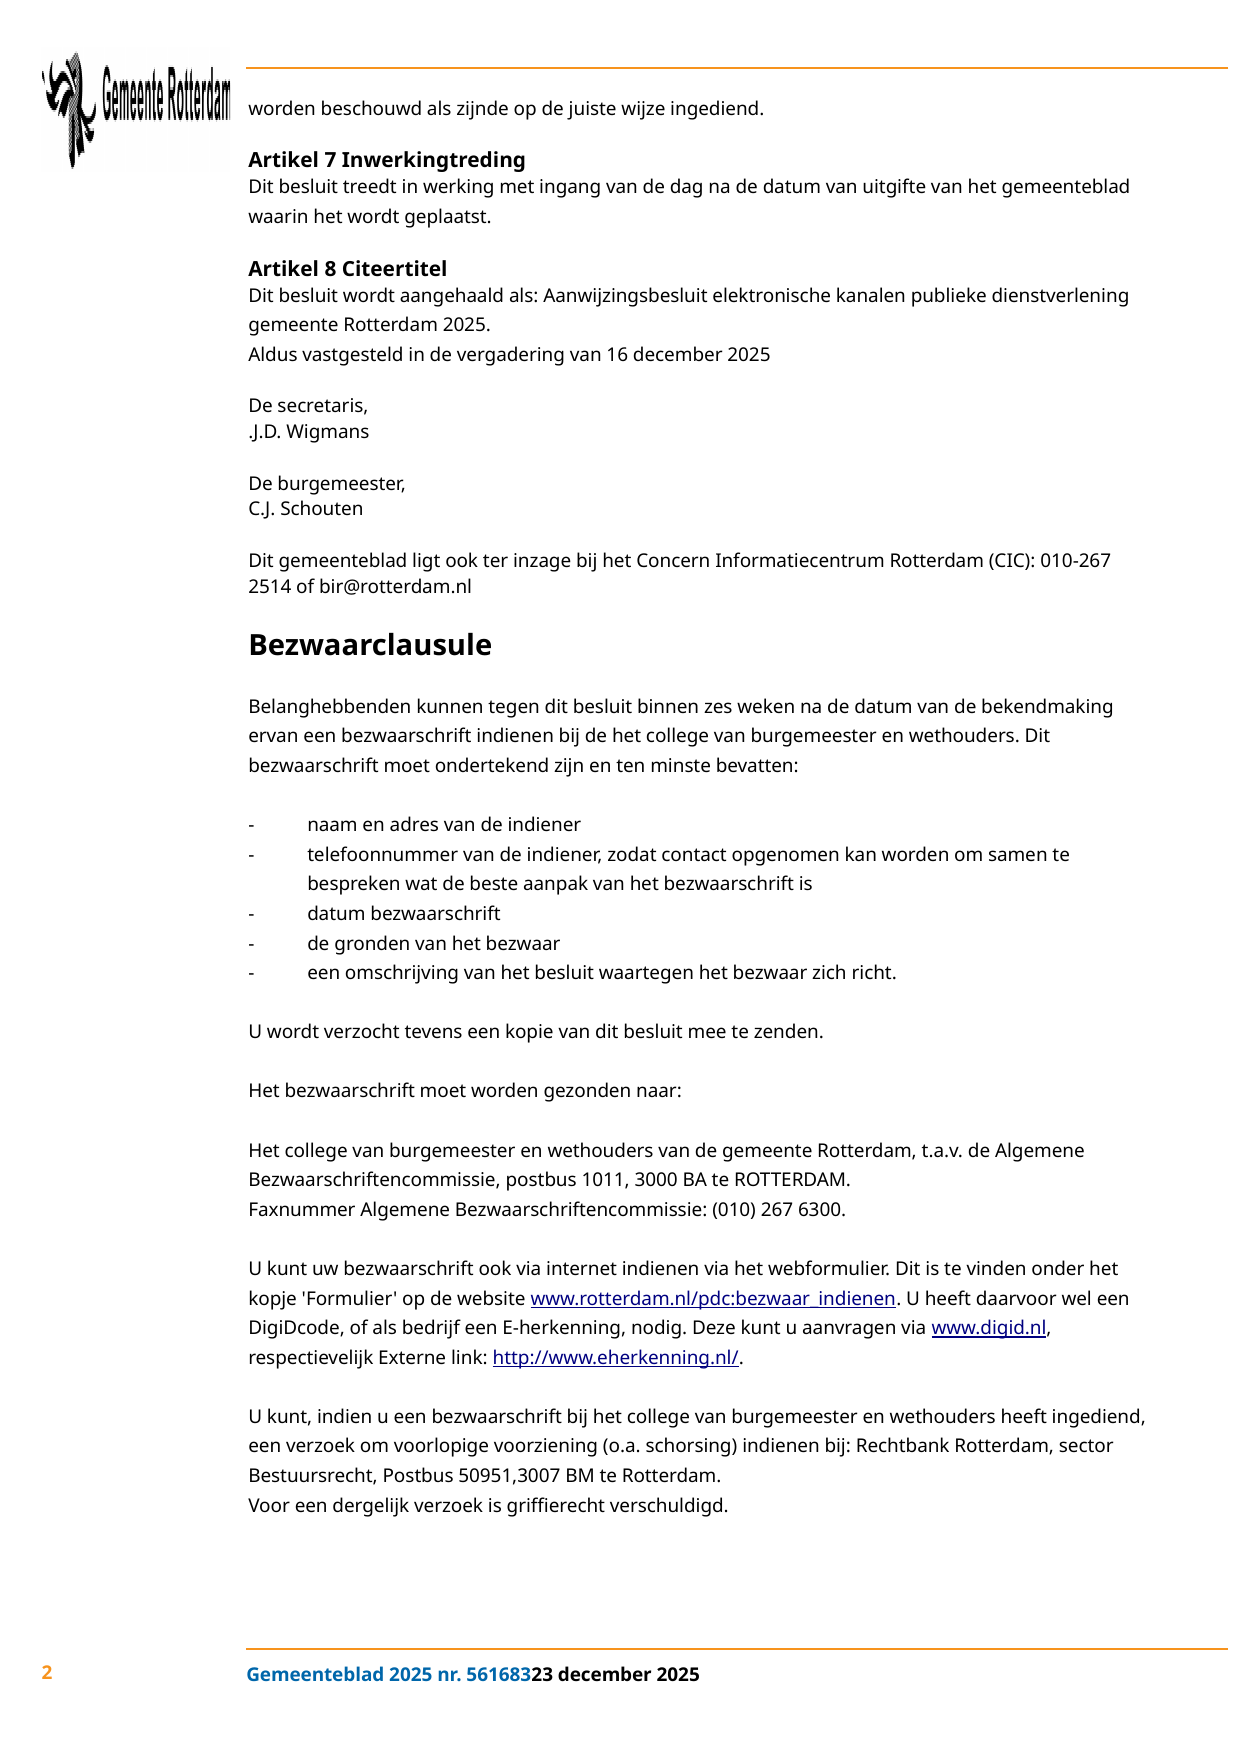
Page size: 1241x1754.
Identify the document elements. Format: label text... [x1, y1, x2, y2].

text Bezwaarclausule [248, 624, 1152, 664]
text U kunt uw bezwaarschrift ook via internet indienen via het webformulier. Dit is te vinden onder het kopje 'Formulier' op de website www.rotterdam.nl/pdc:bezwaar_indienen. U heeft daarvoor wel een DigiDcode, of als bedrijf een E-herkenning, nodig. Deze kunt u aanvragen via www.digid.nl, respectievelijk Externe link: http://www.eherkenning.nl/. [248, 1255, 1152, 1370]
text U kunt, indien u een bezwaarschrift bij het college van burgemeester en wethouders heeft ingediend, een verzoek om voorlopige voorziening (o.a. schorsing) indienen bij: Rechtbank Rotterdam, sector Bestuursrecht, Postbus 50951,3007 BM te Rotterdam. [248, 1403, 1152, 1488]
text Dit gemeenteblad ligt ook ter inzage bij het Concern Informatiecentrum Rotterdam (CIC): 010-267 2514 of bir@rotterdam.nl [248, 547, 1152, 598]
text Belanghebbenden kunnen tegen dit besluit binnen zes weken na de datum van de bekendmaking ervan een bezwaarschrift indienen bij de het college van burgemeester en wethouders. Dit bezwaarschrift moet ondertekend zijn en ten minste bevatten: [248, 693, 1152, 778]
text C.J. Schouten [248, 496, 1152, 521]
text worden beschouwd als zijnde op de juiste wijze ingediend. [248, 95, 1152, 121]
list naam en adres van de indiener [248, 811, 1152, 837]
text De burgemeester, [248, 470, 1152, 496]
text Dit besluit treedt in werking met ingang van de dag na de datum van uitgifte van het gemeenteblad waarin het wordt geplaatst. [248, 174, 1152, 229]
list een omschrijving van het besluit waartegen het bezwaar zich richt. [248, 959, 1152, 985]
text Faxnummer Algemene Bezwaarschriftencommissie: (010) 267 6300. [248, 1196, 1152, 1222]
picture [41, 47, 231, 172]
list de gronden van het bezwaar [248, 930, 1152, 956]
text Artikel 8 Citeertitel [248, 254, 1152, 282]
text Het college van burgemeester en wethouders van de gemeente Rotterdam, t.a.v. de Algemene Bezwaarschriftencommissie, postbus 1011, 3000 BA te ROTTERDAM. [248, 1137, 1152, 1192]
text Artikel 7 Inwerkingtreding [248, 145, 1152, 174]
text Aldus vastgesteld in de vergadering van 16 december 2025 [248, 341, 1152, 367]
text Het bezwaarschrift moet worden gezonden naar: [248, 1078, 1152, 1103]
text U wordt verzocht tevens een kopie van dit besluit mee te zenden. [248, 1018, 1152, 1044]
text De secretaris, [248, 393, 1152, 418]
text Dit besluit wordt aangehaald als: Aanwijzingsbesluit elektronische kanalen publieke dienstverlening gemeente Rotterdam 2025. [248, 282, 1152, 337]
list telefoonnummer van de indiener, zodat contact opgenomen kan worden om samen te bespreken wat de beste aanpak van het bezwaarschrift is [248, 841, 1152, 896]
text .J.D. Wigmans [248, 418, 1152, 444]
list datum bezwaarschrift [248, 900, 1152, 926]
text Voor een dergelijk verzoek is griffierecht verschuldigd. [248, 1492, 1152, 1518]
